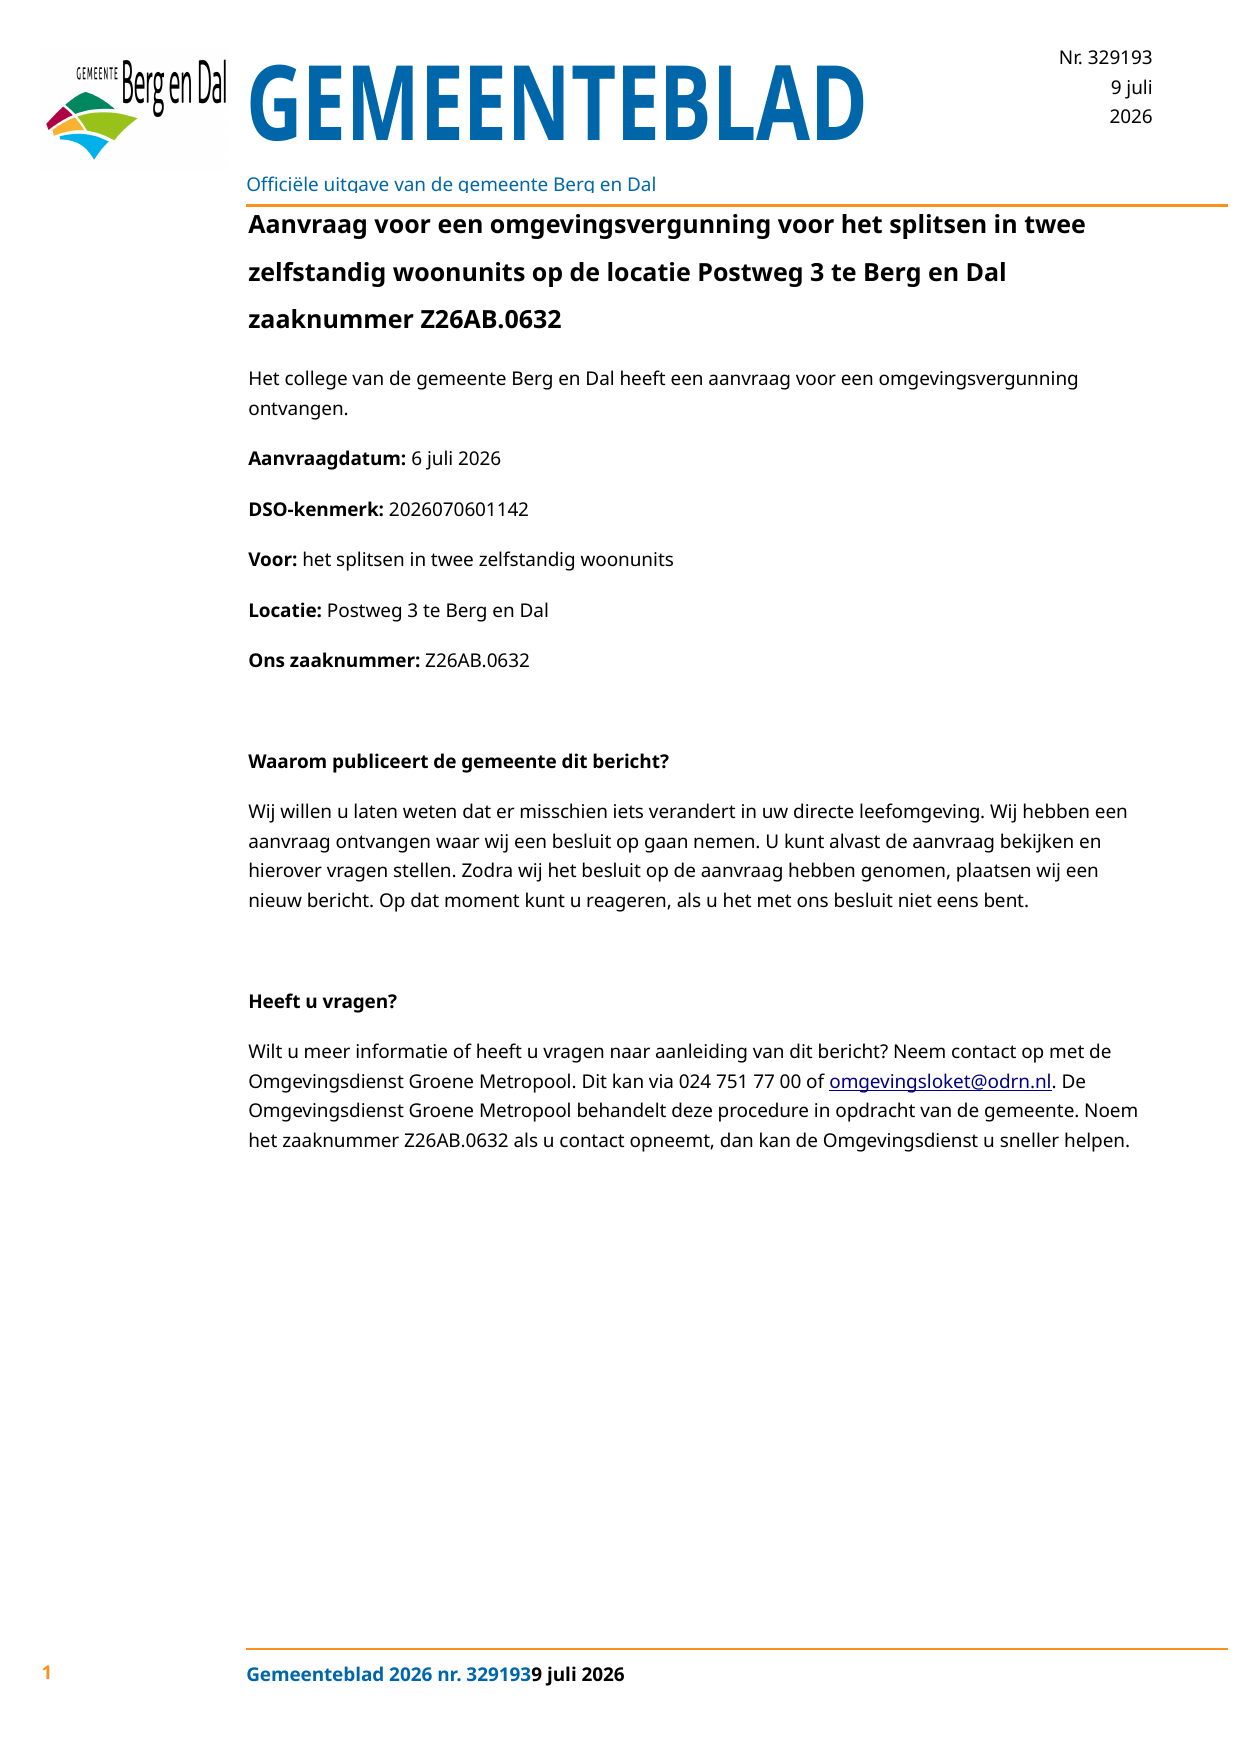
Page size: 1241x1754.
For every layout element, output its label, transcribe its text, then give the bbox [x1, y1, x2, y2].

text Heeft u vragen? [248, 988, 1152, 1014]
text DSO-kenmerk: 2026070601142 [248, 496, 1152, 522]
text Wilt u meer informatie of heeft u vragen naar aanleiding van dit bericht? Neem contact op met de Omgevingsdienst Groene Metropool. Dit kan via 024 751 77 00 of omgevingsloket@odrn.nl. De Omgevingsdienst Groene Metropool behandelt deze procedure in opdracht van de gemeente. Noem het zaaknummer Z26AB.0632 als u contact opneemt, dan kan de Omgevingsdienst u sneller helpen. [248, 1038, 1152, 1153]
picture [41, 47, 231, 172]
text Voor: het splitsen in twee zelfstandig woonunits [248, 546, 1152, 572]
text Aanvraag voor een omgevingsvergunning voor het splitsen in twee zelfstandig woonunits op de locatie Postweg 3 te Berg en Dal zaaknummer Z26AB.0632 [248, 207, 1152, 336]
text Locatie: Postweg 3 te Berg en Dal [248, 597, 1152, 622]
text Het college van de gemeente Berg en Dal heeft een aanvraag voor een omgevingsvergunning ontvangen. [248, 366, 1152, 421]
text Waarom publiceert de gemeente dit bericht? [248, 748, 1152, 774]
text Ons zaaknummer: Z26AB.0632 [248, 647, 1152, 673]
text Wij willen u laten weten dat er misschien iets verandert in uw directe leefomgeving. Wij hebben een aanvraag ontvangen waar wij een besluit op gaan nemen. U kunt alvast de aanvraag bekijken en hierover vragen stellen. Zodra wij het besluit op de aanvraag hebben genomen, plaatsen wij een nieuw bericht. Op dat moment kunt u reageren, als u het met ons besluit niet eens bent. [248, 798, 1152, 913]
text Aanvraagdatum: 6 juli 2026 [248, 446, 1152, 471]
